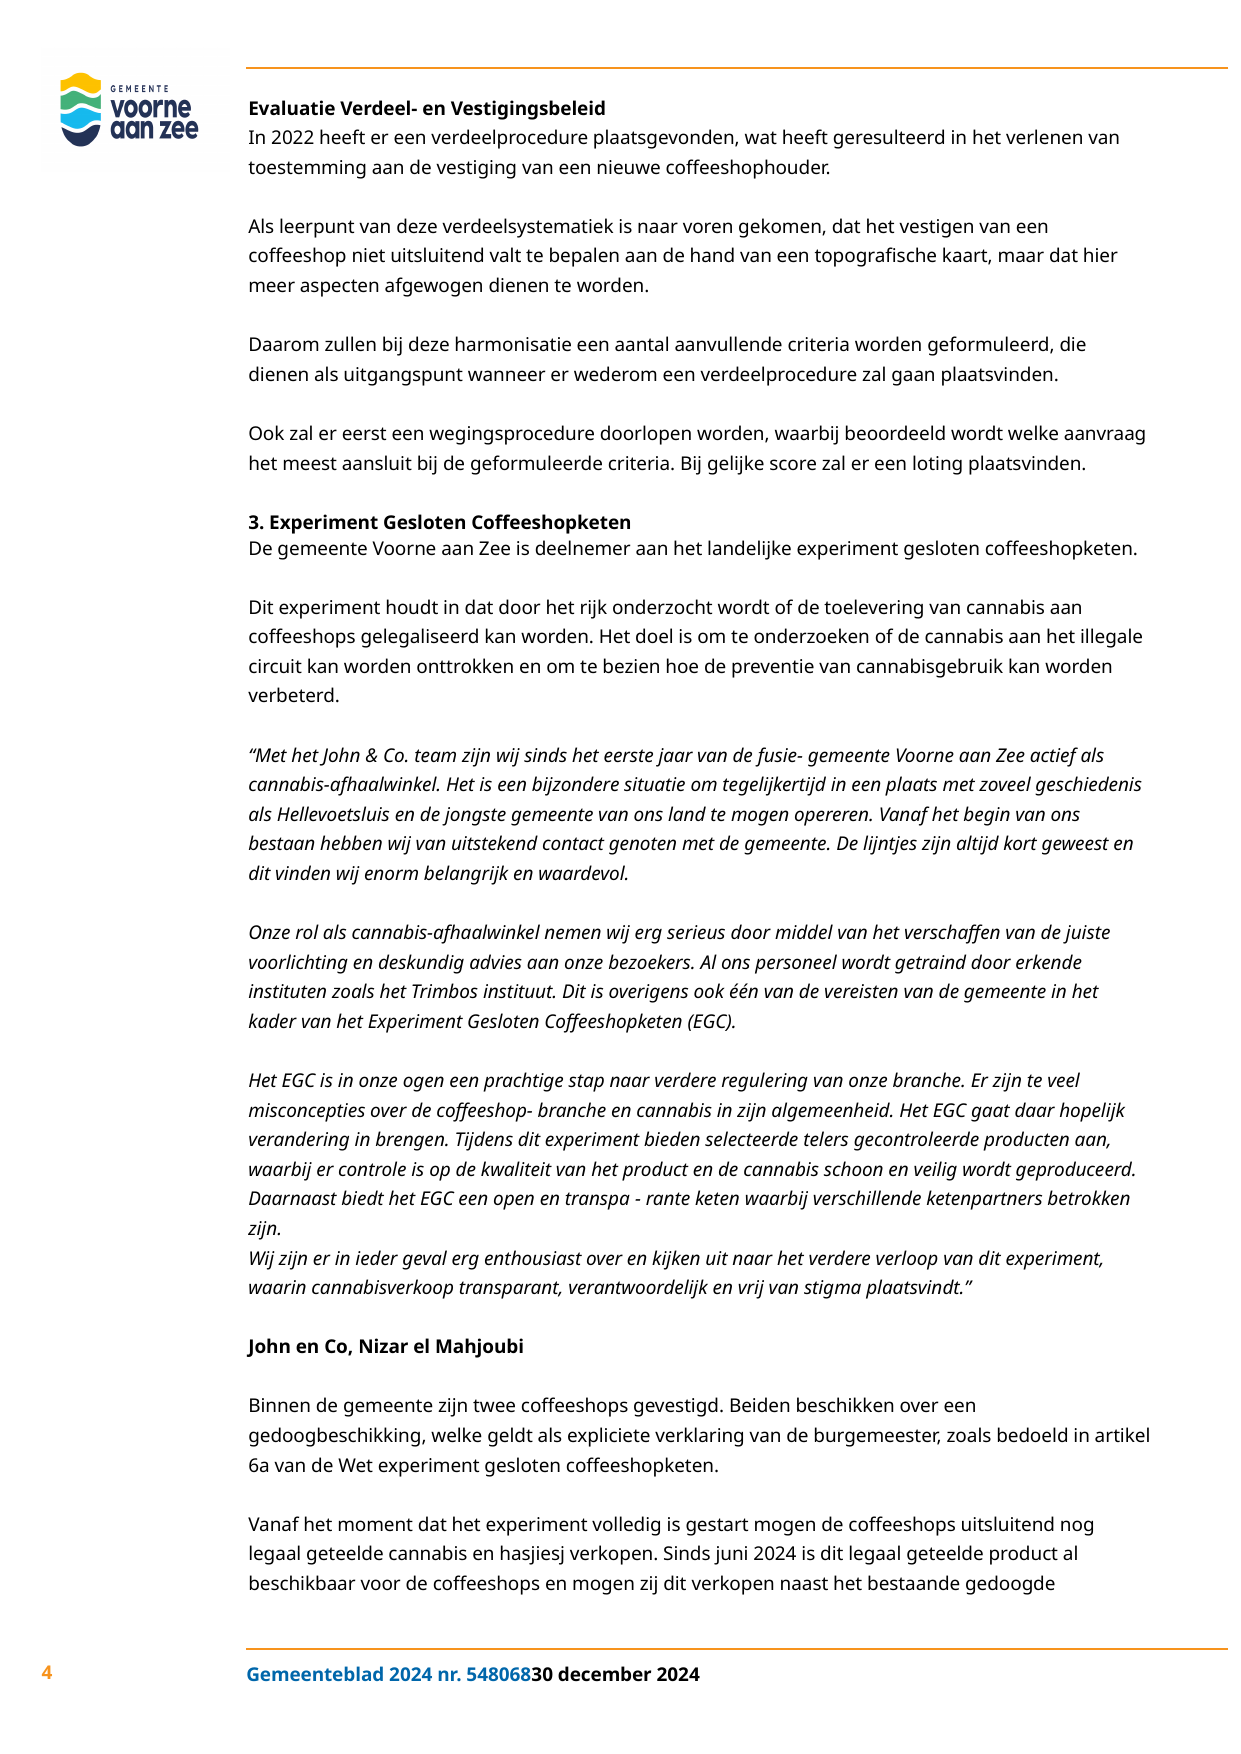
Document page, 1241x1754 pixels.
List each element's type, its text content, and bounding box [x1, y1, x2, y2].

text Onze rol als cannabis-afhaalwinkel nemen wij erg serieus door middel van het verschaffen van de juiste voorlichting en deskundig advies aan onze bezoekers. Al ons personeel wordt getraind door erkende instituten zoals het Trimbos instituut. Dit is overigens ook één van de vereisten van de gemeente in het kader van het Experiment Gesloten Coffeeshopketen (EGC). [248, 919, 1152, 1034]
text 3. Experiment Gesloten Coffeeshopketen [248, 509, 1152, 535]
picture [41, 47, 231, 172]
text Ook zal er eerst een wegingsprocedure doorlopen worden, waarbij beoordeeld wordt welke aanvraag het meest aansluit bij de geformuleerde criteria. Bij gelijke score zal er een loting plaatsvinden. [248, 420, 1152, 476]
text Het EGC is in onze ogen een prachtige stap naar verdere regulering van onze branche. Er zijn te veel misconcepties over de coffeeshop- branche en cannabis in zijn algemeenheid. Het EGC gaat daar hopelijk verandering in brengen. Tijdens dit experiment bieden selecteerde telers gecontroleerde producten aan, waarbij er controle is op de kwaliteit van het product en de cannabis schoon en veilig wordt geproduceerd. Daarnaast biedt het EGC een open en transpa - rante keten waarbij verschillende ketenpartners betrokken zijn. [248, 1067, 1152, 1241]
text Binnen de gemeente zijn twee coffeeshops gevestigd. Beiden beschikken over een gedoogbeschikking, welke geldt als expliciete verklaring van de burgemeester, zoals bedoeld in artikel 6a van de Wet experiment gesloten coffeeshopketen. [248, 1393, 1152, 1477]
text In 2022 heeft er een verdeelprocedure plaatsgevonden, wat heeft geresulteerd in het verlenen van toestemming aan de vestiging van een nieuwe coffeeshophouder. [248, 124, 1152, 180]
text De gemeente Voorne aan Zee is deelnemer aan het landelijke experiment gesloten coffeeshopketen. [248, 535, 1152, 560]
text Als leerpunt van deze verdeelsystematiek is naar voren gekomen, dat het vestigen van een coffeeshop niet uitsluitend valt te bepalen aan de hand van een topografische kaart, maar dat hier meer aspecten afgewogen dienen te worden. [248, 213, 1152, 298]
text Daarom zullen bij deze harmonisatie een aantal aanvullende criteria worden geformuleerd, die dienen als uitgangspunt wanneer er wederom een verdeelprocedure zal gaan plaatsvinden. [248, 331, 1152, 387]
text “Met het John & Co. team zijn wij sinds het eerste jaar van de fusie- gemeente Voorne aan Zee actief als cannabis-afhaalwinkel. Het is een bijzondere situatie om tegelijkertijd in een plaats met zoveel geschiedenis als Hellevoetsluis en de jongste gemeente van ons land te mogen opereren. Vanaf het begin van ons bestaan hebben wij van uitstekend contact genoten met de gemeente. De lijntjes zijn altijd kort geweest en dit vinden wij enorm belangrijk en waardevol. [248, 742, 1152, 886]
text Dit experiment houdt in dat door het rijk onderzocht wordt of de toelevering van cannabis aan coffeeshops gelegaliseerd kan worden. Het doel is om te onderzoeken of de cannabis aan het illegale circuit kan worden onttrokken en om te bezien hoe de preventie van cannabisgebruik kan worden verbeterd. [248, 594, 1152, 708]
text Vanaf het moment dat het experiment volledig is gestart mogen de coffeeshops uitsluitend nog legaal geteelde cannabis en hasjiesj verkopen. Sinds juni 2024 is dit legaal geteelde product al beschikbaar voor de coffeeshops en mogen zij dit verkopen naast het bestaande gedoogde [248, 1511, 1152, 1596]
text John en Co, Nizar el Mahjoubi [248, 1333, 1152, 1359]
text Wij zijn er in ieder geval erg enthousiast over en kijken uit naar het verdere verloop van dit experiment, waarin cannabisverkoop transparant, verantwoordelijk en vrij van stigma plaatsvindt.” [248, 1245, 1152, 1300]
text Evaluatie Verdeel- en Vestigingsbeleid [248, 95, 1152, 121]
